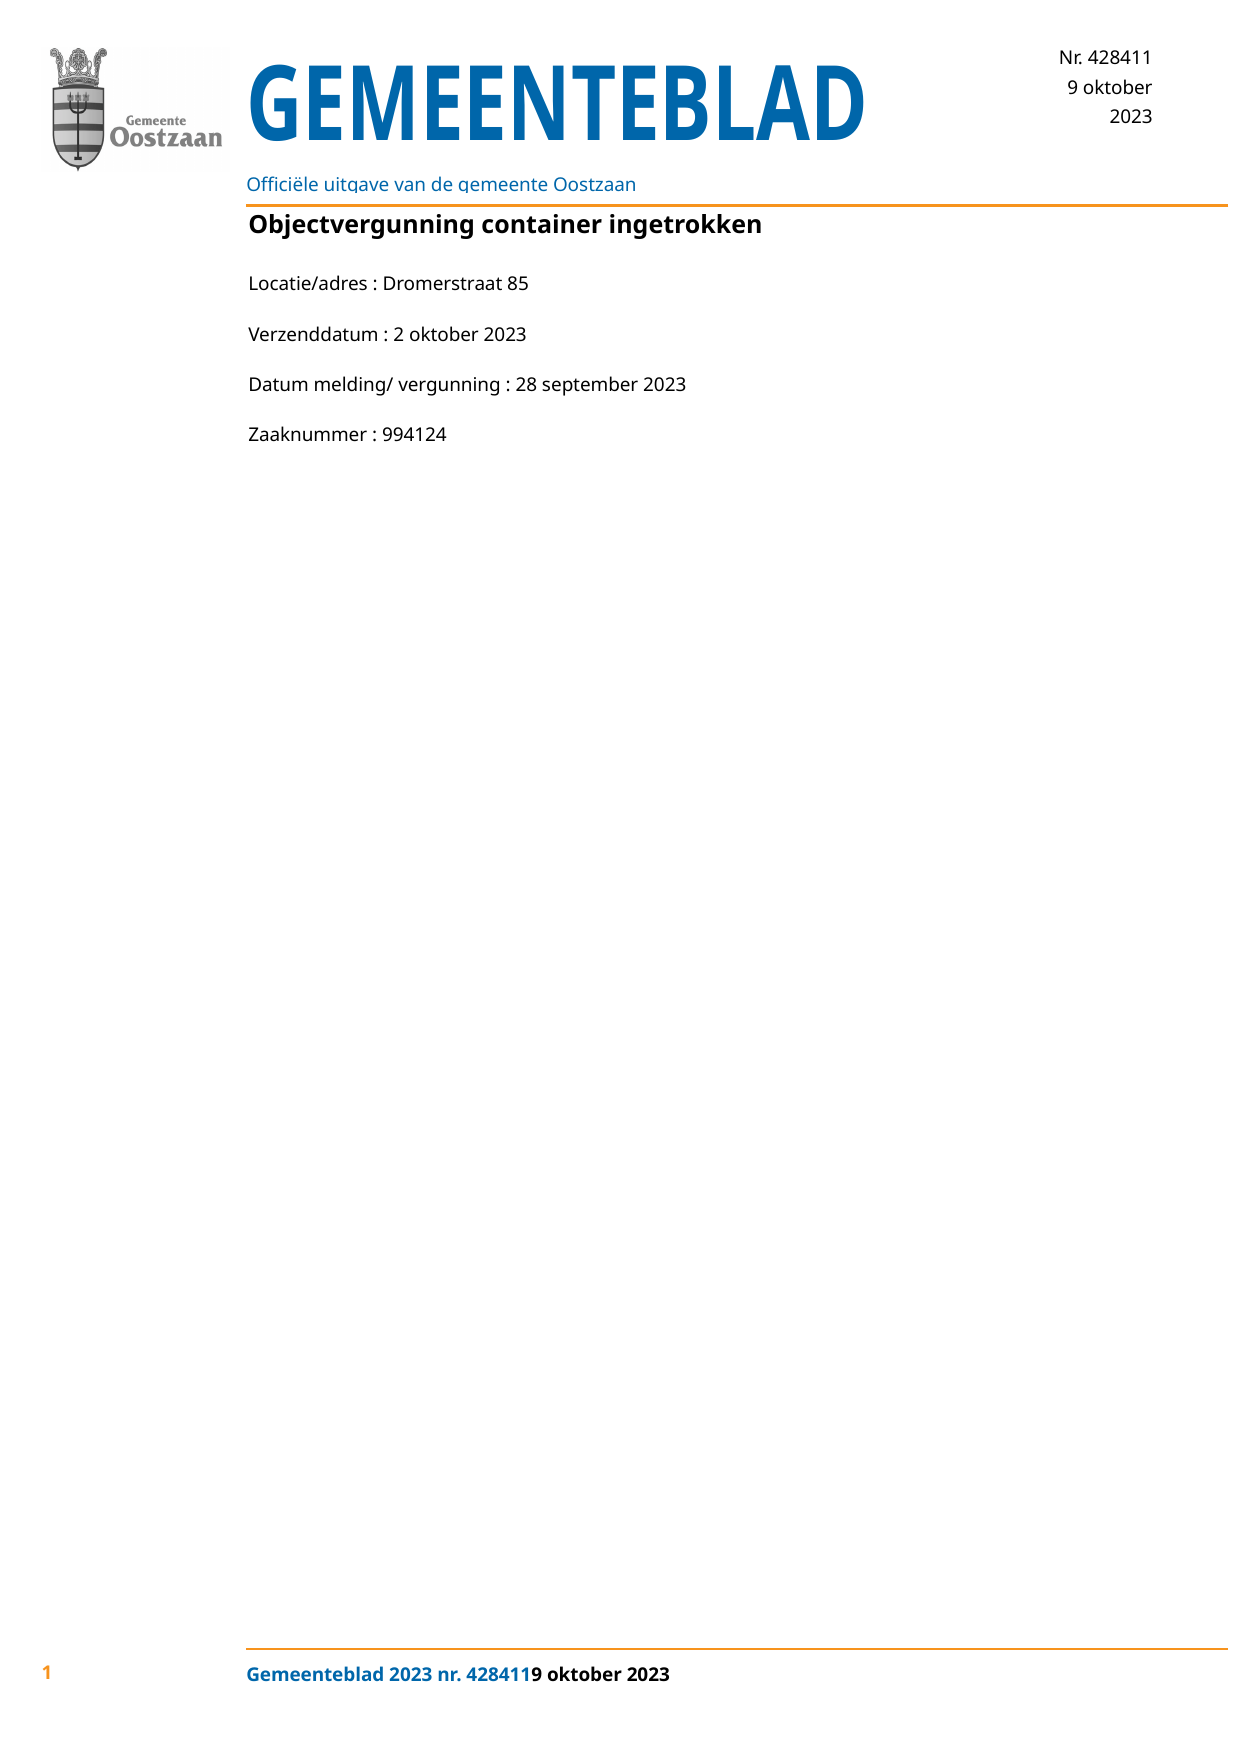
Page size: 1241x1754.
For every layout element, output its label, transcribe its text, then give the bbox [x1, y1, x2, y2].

text Datum melding/ vergunning : 28 september 2023 [248, 371, 1152, 397]
text Verzenddatum : 2 oktober 2023 [248, 321, 1152, 346]
text Locatie/adres : Dromerstraat 85 [248, 270, 1152, 296]
text Zaaknummer : 994124 [248, 422, 1152, 447]
picture [41, 47, 231, 172]
text Objectvergunning container ingetrokken [248, 207, 1152, 241]
